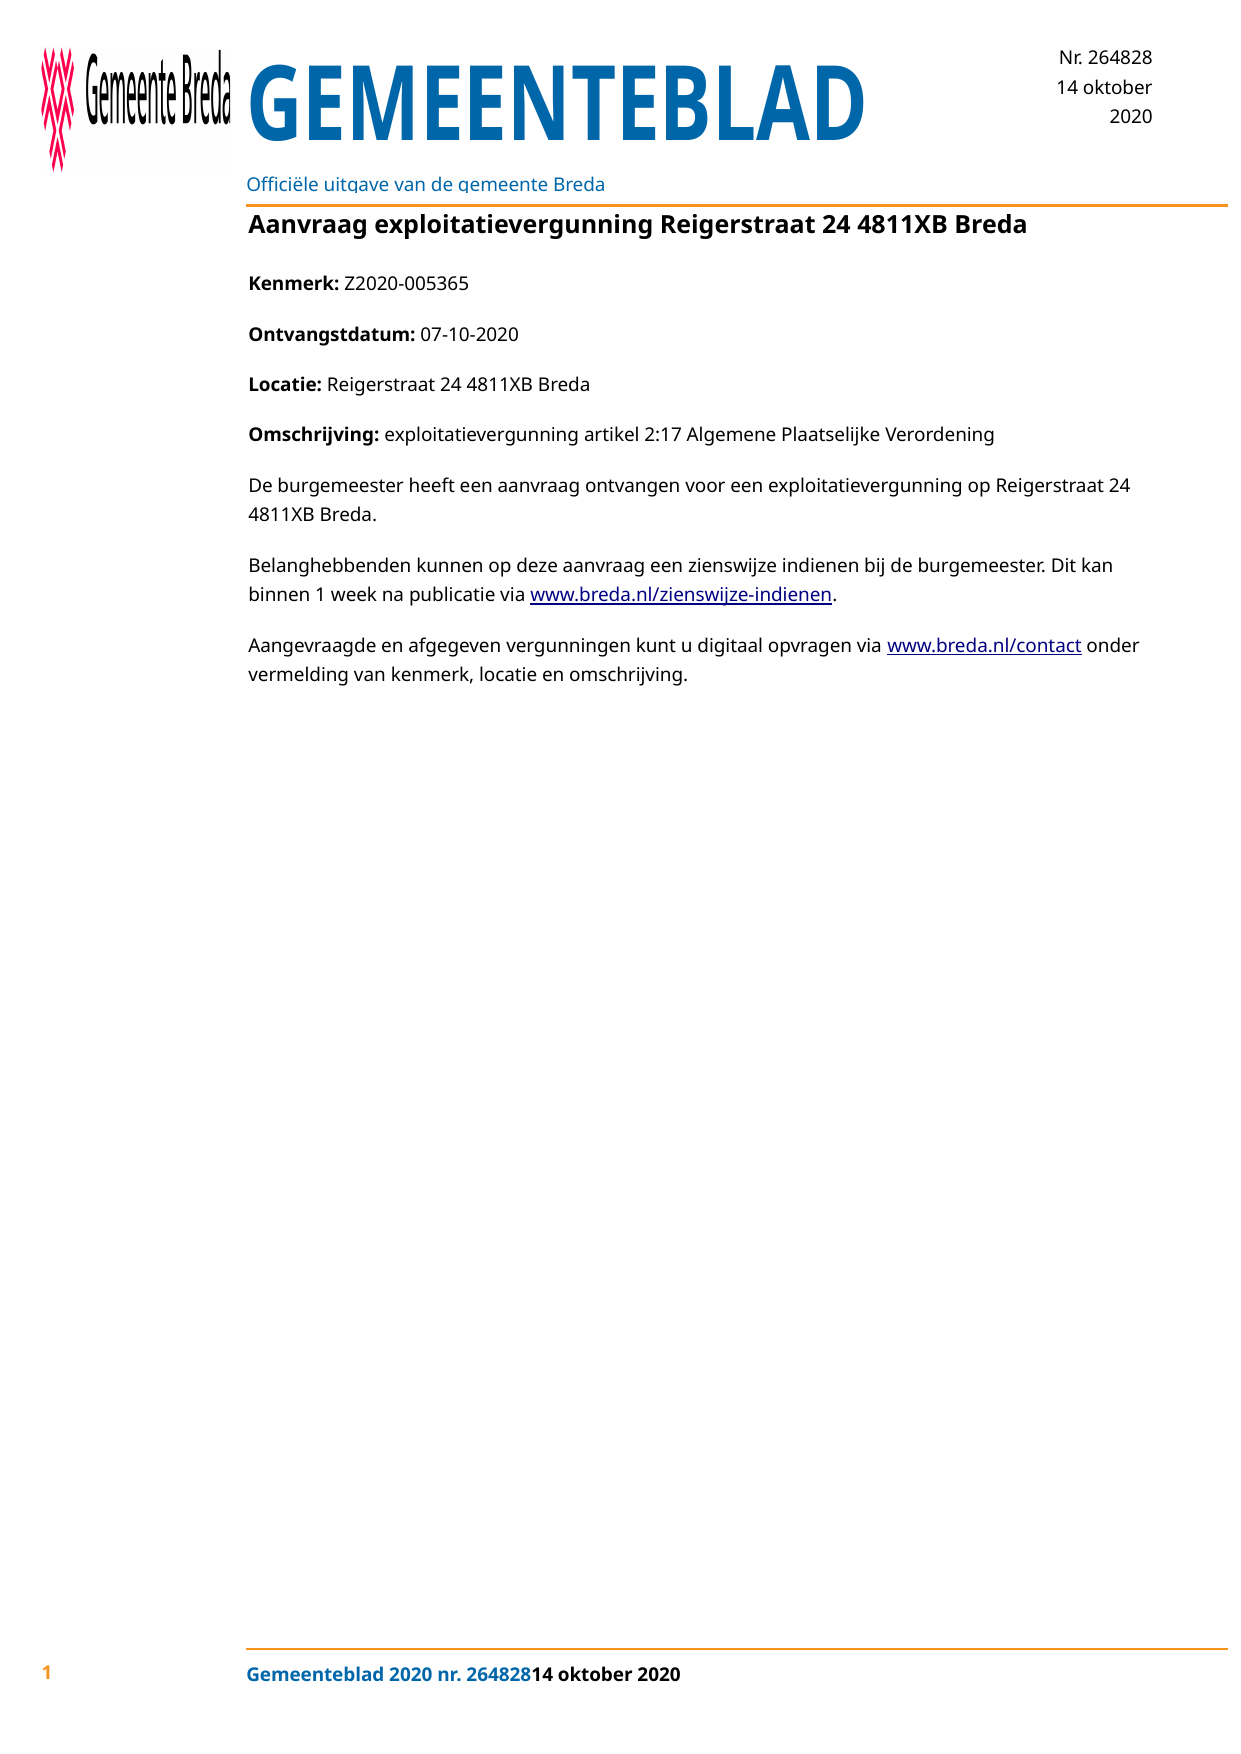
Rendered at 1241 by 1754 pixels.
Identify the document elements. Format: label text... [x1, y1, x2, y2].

text De burgemeester heeft een aanvraag ontvangen voor een exploitatievergunning op Reigerstraat 24 4811XB Breda. [248, 472, 1152, 527]
text Omschrijving: exploitatievergunning artikel 2:17 Algemene Plaatselijke Verordening [248, 422, 1152, 447]
text Aanvraag exploitatievergunning Reigerstraat 24 4811XB Breda [248, 207, 1152, 241]
text Belanghebbenden kunnen op deze aanvraag een zienswijze indienen bij de burgemeester. Dit kan binnen 1 week na publicatie via www.breda.nl/zienswijze-indienen. [248, 552, 1152, 607]
text Locatie: Reigerstraat 24 4811XB Breda [248, 371, 1152, 397]
text Ontvangstdatum: 07-10-2020 [248, 321, 1152, 346]
picture [41, 47, 231, 172]
text Kenmerk: Z2020-005365 [248, 270, 1152, 296]
text Aangevraagde en afgegeven vergunningen kunt u digitaal opvragen via www.breda.nl/contact onder vermelding van kenmerk, locatie en omschrijving. [248, 632, 1152, 687]
